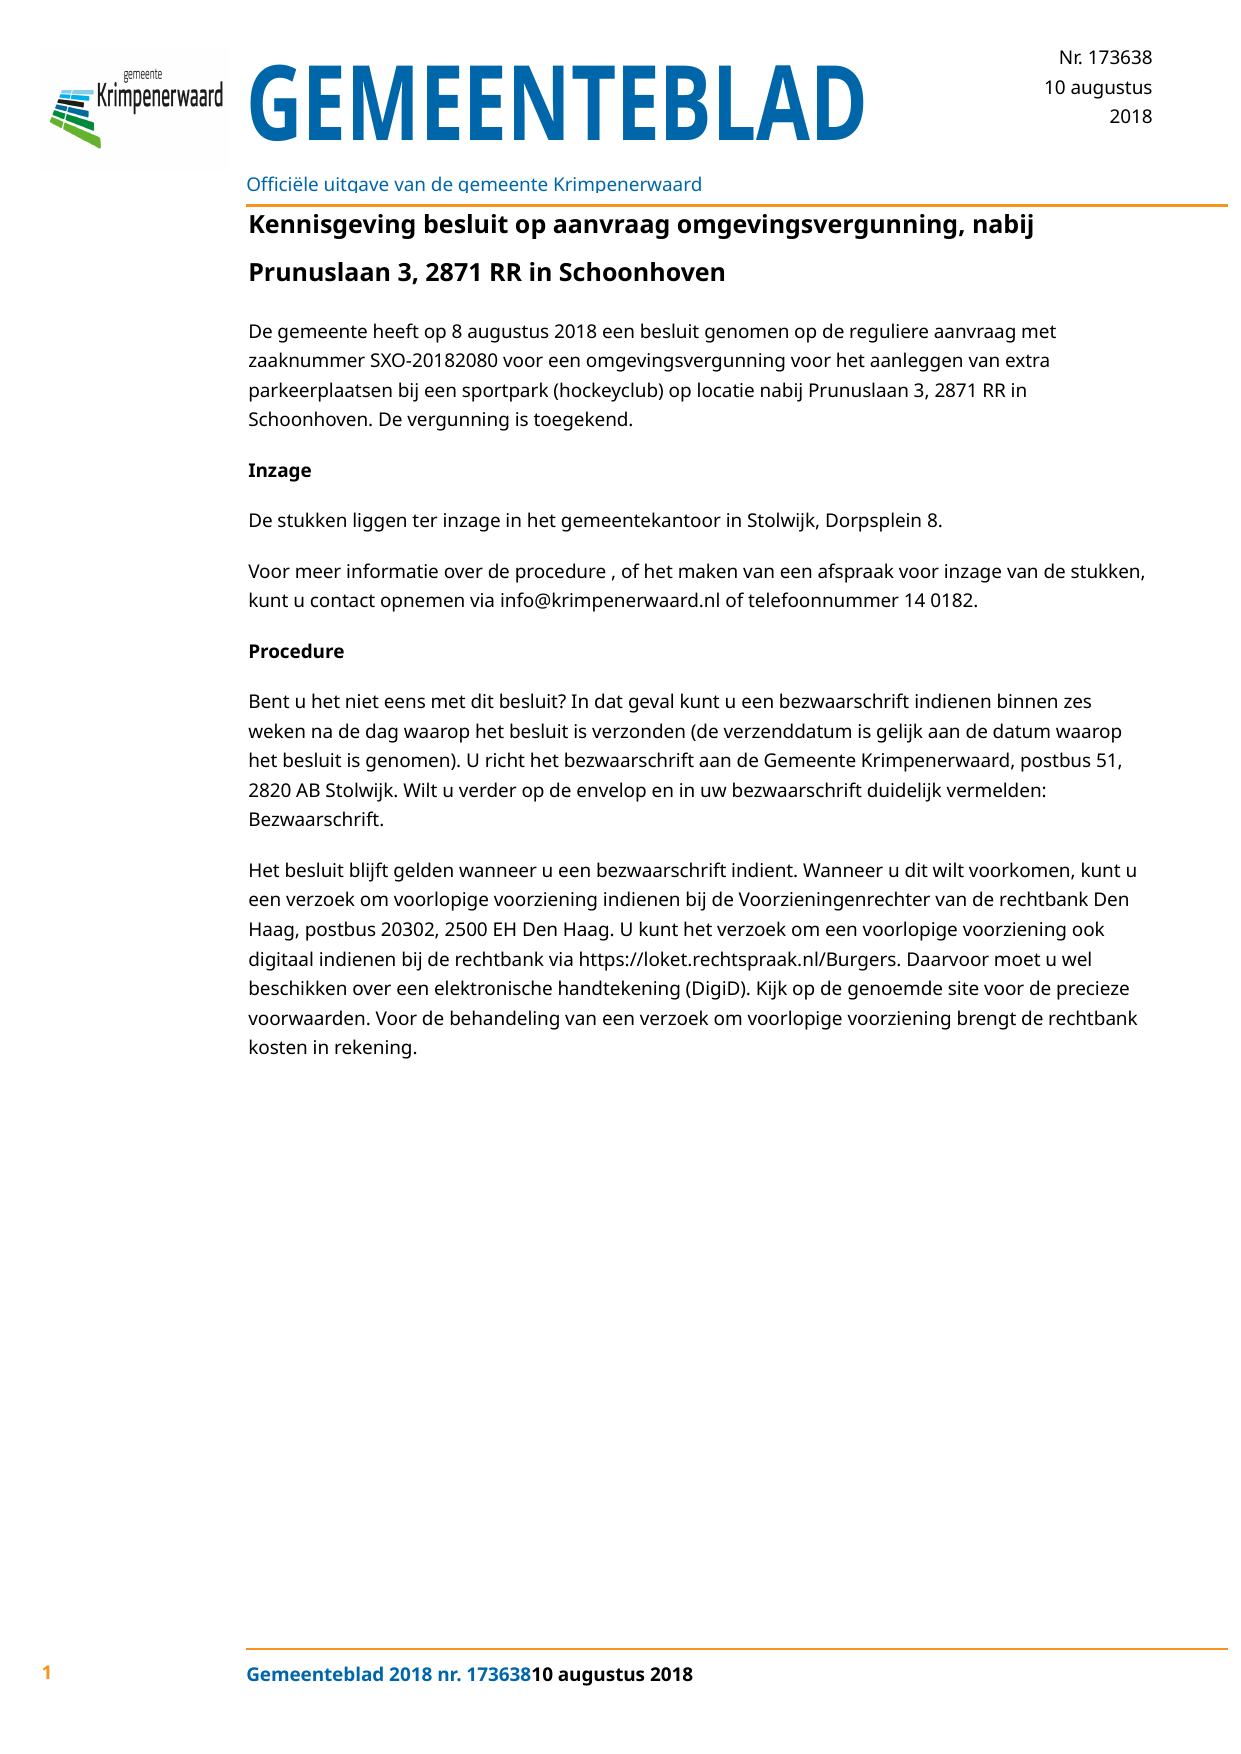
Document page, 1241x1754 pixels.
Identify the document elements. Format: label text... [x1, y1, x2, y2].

text Bent u het niet eens met dit besluit? In dat geval kunt u een bezwaarschrift indienen binnen zes weken na de dag waarop het besluit is verzonden (de verzenddatum is gelijk aan de datum waarop het besluit is genomen). U richt het bezwaarschrift aan de Gemeente Krimpenerwaard, postbus 51, 2820 AB Stolwijk. Wilt u verder op de envelop en in uw bezwaarschrift duidelijk vermelden: Bezwaarschrift. [248, 688, 1152, 832]
text De stukken liggen ter inzage in het gemeentekantoor in Stolwijk, Dorpsplein 8. [248, 507, 1152, 533]
text Kennisgeving besluit op aanvraag omgevingsvergunning, nabij Prunuslaan 3, 2871 RR in Schoonhoven [248, 207, 1152, 288]
text De gemeente heeft op 8 augustus 2018 een besluit genomen op de reguliere aanvraag met zaaknummer SXO-20182080 voor een omgevingsvergunning voor het aanleggen van extra parkeerplaatsen bij een sportpark (hockeyclub) op locatie nabij Prunuslaan 3, 2871 RR in Schoonhoven. De vergunning is toegekend. [248, 318, 1152, 432]
text Het besluit blijft gelden wanneer u een bezwaarschrift indient. Wanneer u dit wilt voorkomen, kunt u een verzoek om voorlopige voorziening indienen bij de Voorzieningenrechter van de rechtbank Den Haag, postbus 20302, 2500 EH Den Haag. U kunt het verzoek om een voorlopige voorziening ook digitaal indienen bij de rechtbank via https://loket.rechtspraak.nl/Burgers. Daarvoor moet u wel beschikken over een elektronische handtekening (DigiD). Kijk op de genoemde site voor de precieze voorwaarden. Voor de behandeling van een verzoek om voorlopige voorziening brengt de rechtbank kosten in rekening. [248, 857, 1152, 1060]
text Procedure [248, 638, 1152, 664]
text Voor meer informatie over de procedure , of het maken van een afspraak voor inzage van de stukken, kunt u contact opnemen via info@krimpenerwaard.nl of telefoonnummer 14 0182. [248, 558, 1152, 613]
text Inzage [248, 457, 1152, 483]
picture [41, 47, 231, 172]
